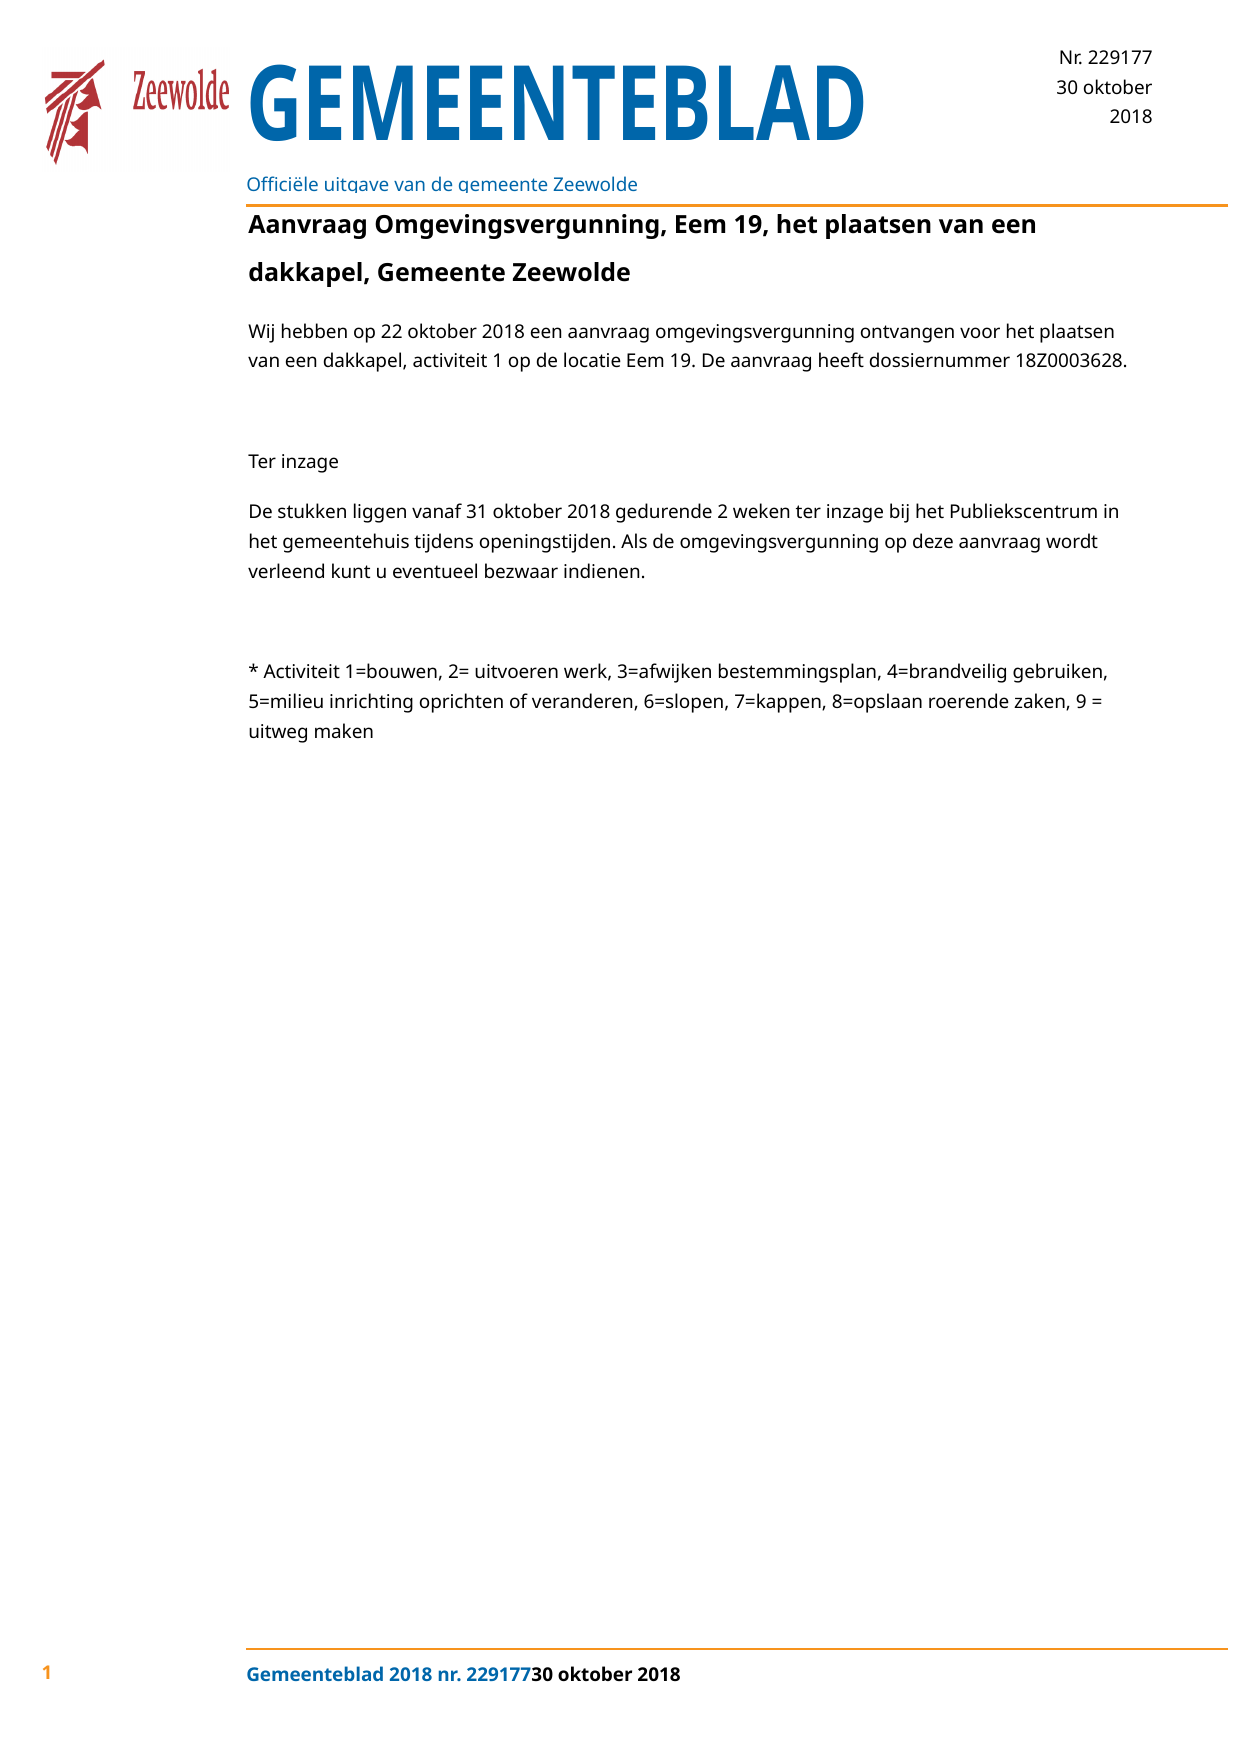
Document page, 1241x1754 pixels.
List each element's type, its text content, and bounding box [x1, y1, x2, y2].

text Aanvraag Omgevingsvergunning, Eem 19, het plaatsen van een dakkapel, Gemeente Zeewolde [248, 207, 1152, 288]
text Ter inzage [248, 448, 1152, 474]
text * Activiteit 1=bouwen, 2= uitvoeren werk, 3=afwijken bestemmingsplan, 4=brandveilig gebruiken, 5=milieu inrichting oprichten of veranderen, 6=slopen, 7=kappen, 8=opslaan roerende zaken, 9 = uitweg maken [248, 659, 1152, 744]
text De stukken liggen vanaf 31 oktober 2018 gedurende 2 weken ter inzage bij het Publiekscentrum in het gemeentehuis tijdens openingstijden. Als de omgevingsvergunning op deze aanvraag wordt verleend kunt u eventueel bezwaar indienen. [248, 499, 1152, 584]
picture [41, 47, 231, 172]
text Wij hebben op 22 oktober 2018 een aanvraag omgevingsvergunning ontvangen voor het plaatsen van een dakkapel, activiteit 1 op de locatie Eem 19. De aanvraag heeft dossiernummer 18Z0003628. [248, 318, 1152, 373]
